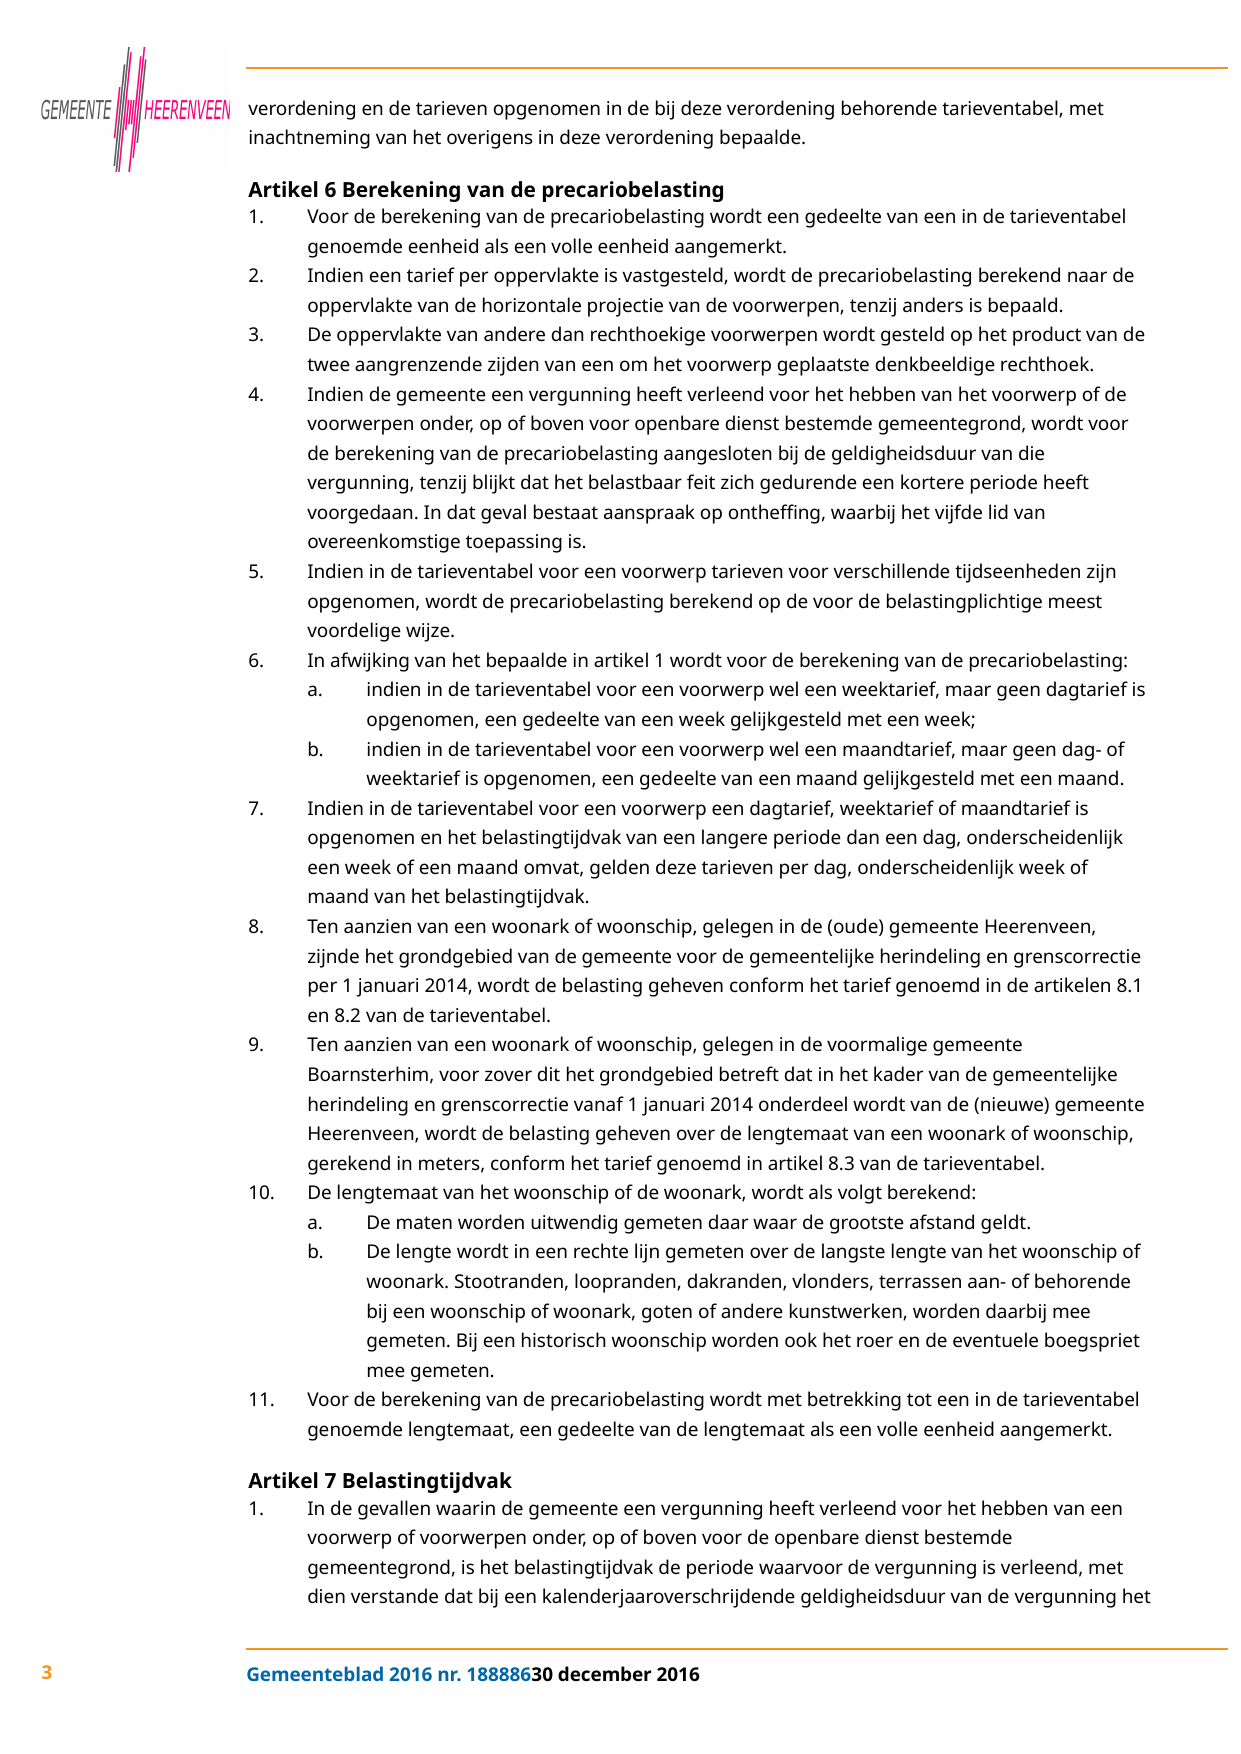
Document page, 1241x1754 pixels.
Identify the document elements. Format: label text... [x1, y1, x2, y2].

list Voor de berekening van de precariobelasting wordt met betrekking tot een in de tarieventabel genoemde lengtemaat, een gedeelte van de lengtemaat als een volle eenheid aangemerkt. [248, 1387, 1152, 1442]
list De maten worden uitwendig gemeten daar waar de grootste afstand geldt. [307, 1209, 1152, 1235]
list In de gevallen waarin de gemeente een vergunning heeft verleend voor het hebben van een voorwerp of voorwerpen onder, op of boven voor de openbare dienst bestemde gemeentegrond, is het belastingtijdvak de periode waarvoor de vergunning is verleend, met dien verstande dat bij een kalenderjaaroverschrijdende geldigheidsduur van de vergunning het [248, 1495, 1152, 1609]
text Artikel 7 Belastingtijdvak [248, 1467, 1152, 1495]
picture [41, 47, 231, 172]
list Indien in de tarieventabel voor een voorwerp tarieven voor verschillende tijdseenheden zijn opgenomen, wordt de precariobelasting berekend op de voor de belastingplichtige meest voordelige wijze. [248, 558, 1152, 643]
list Indien een tarief per oppervlakte is vastgesteld, wordt de precariobelasting berekend naar de oppervlakte van de horizontale projectie van de voorwerpen, tenzij anders is bepaald. [248, 262, 1152, 318]
text Artikel 6 Berekening van de precariobelasting [248, 175, 1152, 203]
list Indien in de tarieventabel voor een voorwerp een dagtarief, weektarief of maandtarief is opgenomen en het belastingtijdvak van een langere periode dan een dag, onderscheidenlijk een week of een maand omvat, gelden deze tarieven per dag, onderscheidenlijk week of maand van het belastingtijdvak. [248, 795, 1152, 909]
list Ten aanzien van een woonark of woonschip, gelegen in de (oude) gemeente Heerenveen, zijnde het grondgebied van de gemeente voor de gemeentelijke herindeling en grenscorrectie per 1 januari 2014, wordt de belasting geheven conform het tarief genoemd in de artikelen 8.1 en 8.2 van de tarieventabel. [248, 913, 1152, 1028]
list De oppervlakte van andere dan rechthoekige voorwerpen wordt gesteld op het product van de twee aangrenzende zijden van een om het voorwerp geplaatste denkbeeldige rechthoek. [248, 322, 1152, 377]
list De lengtemaat van het woonschip of de woonark, wordt als volgt berekend: [248, 1179, 1152, 1205]
list Voor de berekening van de precariobelasting wordt een gedeelte van een in de tarieventabel genoemde eenheid als een volle eenheid aangemerkt. [248, 203, 1152, 258]
list indien in de tarieventabel voor een voorwerp wel een weektarief, maar geen dagtarief is opgenomen, een gedeelte van een week gelijkgesteld met een week; [307, 677, 1152, 732]
list Ten aanzien van een woonark of woonschip, gelegen in de voormalige gemeente Boarnsterhim, voor zover dit het grondgebied betreft dat in het kader van de gemeentelijke herindeling en grenscorrectie vanaf 1 januari 2014 onderdeel wordt van de (nieuwe) gemeente Heerenveen, wordt de belasting geheven over de lengtemaat van een woonark of woonschip, gerekend in meters, conform het tarief genoemd in artikel 8.3 van de tarieventabel. [248, 1032, 1152, 1176]
list indien in de tarieventabel voor een voorwerp wel een maandtarief, maar geen dag- of weektarief is opgenomen, een gedeelte van een maand gelijkgesteld met een maand. [307, 736, 1152, 791]
text verordening en de tarieven opgenomen in de bij deze verordening behorende tarieventabel, met inachtneming van het overigens in deze verordening bepaalde. [248, 95, 1152, 150]
list Indien de gemeente een vergunning heeft verleend voor het hebben van het voorwerp of de voorwerpen onder, op of boven voor openbare dienst bestemde gemeentegrond, wordt voor de berekening van de precariobelasting aangesloten bij de geldigheidsduur van die vergunning, tenzij blijkt dat het belastbaar feit zich gedurende een kortere periode heeft voorgedaan. In dat geval bestaat aanspraak op ontheffing, waarbij het vijfde lid van overeenkomstige toepassing is. [248, 381, 1152, 554]
list In afwijking van het bepaalde in artikel 1 wordt voor de berekening van de precariobelasting: [248, 647, 1152, 673]
list De lengte wordt in een rechte lijn gemeten over de langste lengte van het woonschip of woonark. Stootranden, loopranden, dakranden, vlonders, terrassen aan- of behorende bij een woonschip of woonark, goten of andere kunstwerken, worden daarbij mee gemeten. Bij een historisch woonschip worden ook het roer en de eventuele boegspriet mee gemeten. [307, 1239, 1152, 1383]
